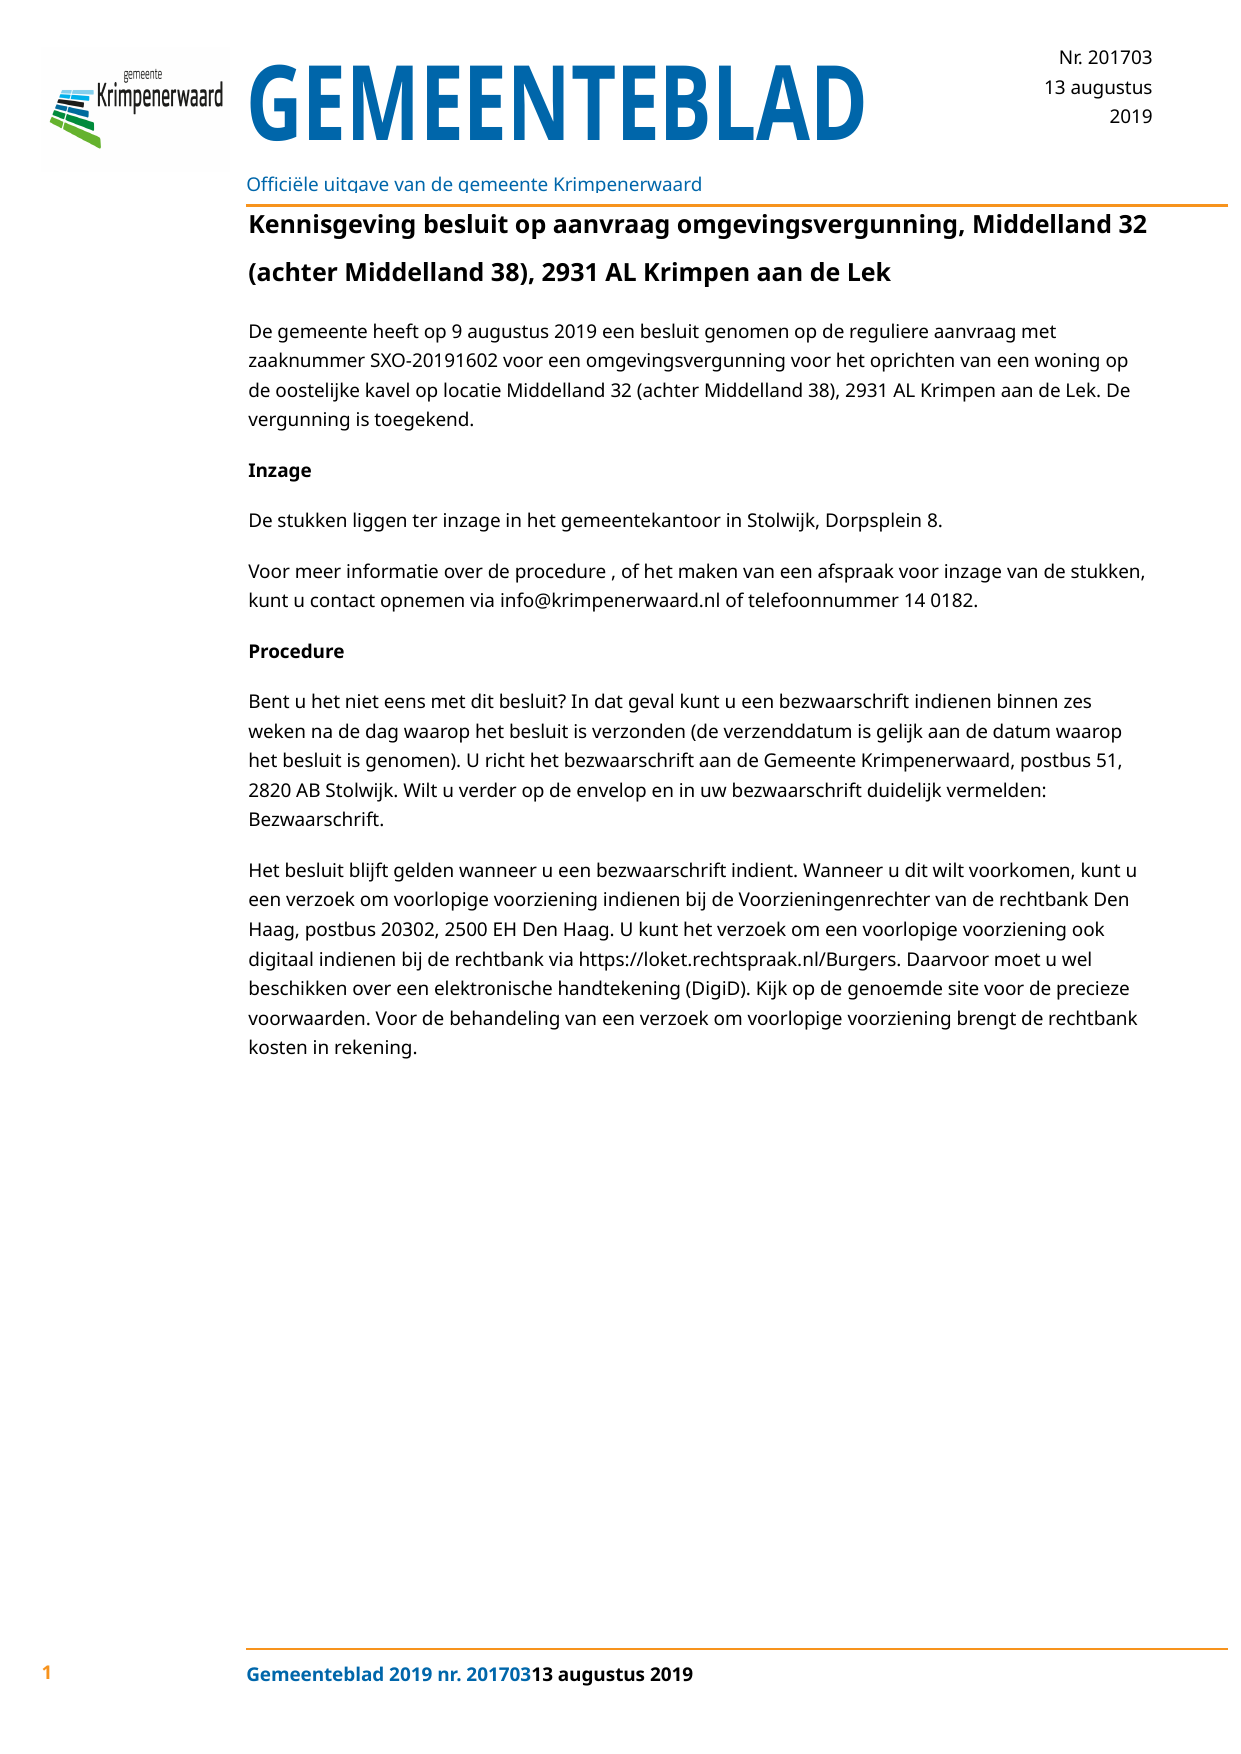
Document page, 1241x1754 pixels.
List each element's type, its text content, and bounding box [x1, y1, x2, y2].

text Voor meer informatie over de procedure , of het maken van een afspraak voor inzage van de stukken, kunt u contact opnemen via info@krimpenerwaard.nl of telefoonnummer 14 0182. [248, 558, 1152, 613]
text Bent u het niet eens met dit besluit? In dat geval kunt u een bezwaarschrift indienen binnen zes weken na de dag waarop het besluit is verzonden (de verzenddatum is gelijk aan de datum waarop het besluit is genomen). U richt het bezwaarschrift aan de Gemeente Krimpenerwaard, postbus 51, 2820 AB Stolwijk. Wilt u verder op de envelop en in uw bezwaarschrift duidelijk vermelden: Bezwaarschrift. [248, 688, 1152, 832]
text De gemeente heeft op 9 augustus 2019 een besluit genomen op de reguliere aanvraag met zaaknummer SXO-20191602 voor een omgevingsvergunning voor het oprichten van een woning op de oostelijke kavel op locatie Middelland 32 (achter Middelland 38), 2931 AL Krimpen aan de Lek. De vergunning is toegekend. [248, 318, 1152, 432]
text Kennisgeving besluit op aanvraag omgevingsvergunning, Middelland 32 (achter Middelland 38), 2931 AL Krimpen aan de Lek [248, 207, 1152, 288]
text Het besluit blijft gelden wanneer u een bezwaarschrift indient. Wanneer u dit wilt voorkomen, kunt u een verzoek om voorlopige voorziening indienen bij de Voorzieningenrechter van de rechtbank Den Haag, postbus 20302, 2500 EH Den Haag. U kunt het verzoek om een voorlopige voorziening ook digitaal indienen bij de rechtbank via https://loket.rechtspraak.nl/Burgers. Daarvoor moet u wel beschikken over een elektronische handtekening (DigiD). Kijk op de genoemde site voor de precieze voorwaarden. Voor de behandeling van een verzoek om voorlopige voorziening brengt de rechtbank kosten in rekening. [248, 857, 1152, 1060]
text De stukken liggen ter inzage in het gemeentekantoor in Stolwijk, Dorpsplein 8. [248, 507, 1152, 533]
text Procedure [248, 638, 1152, 664]
text Inzage [248, 457, 1152, 483]
picture [41, 47, 231, 172]
